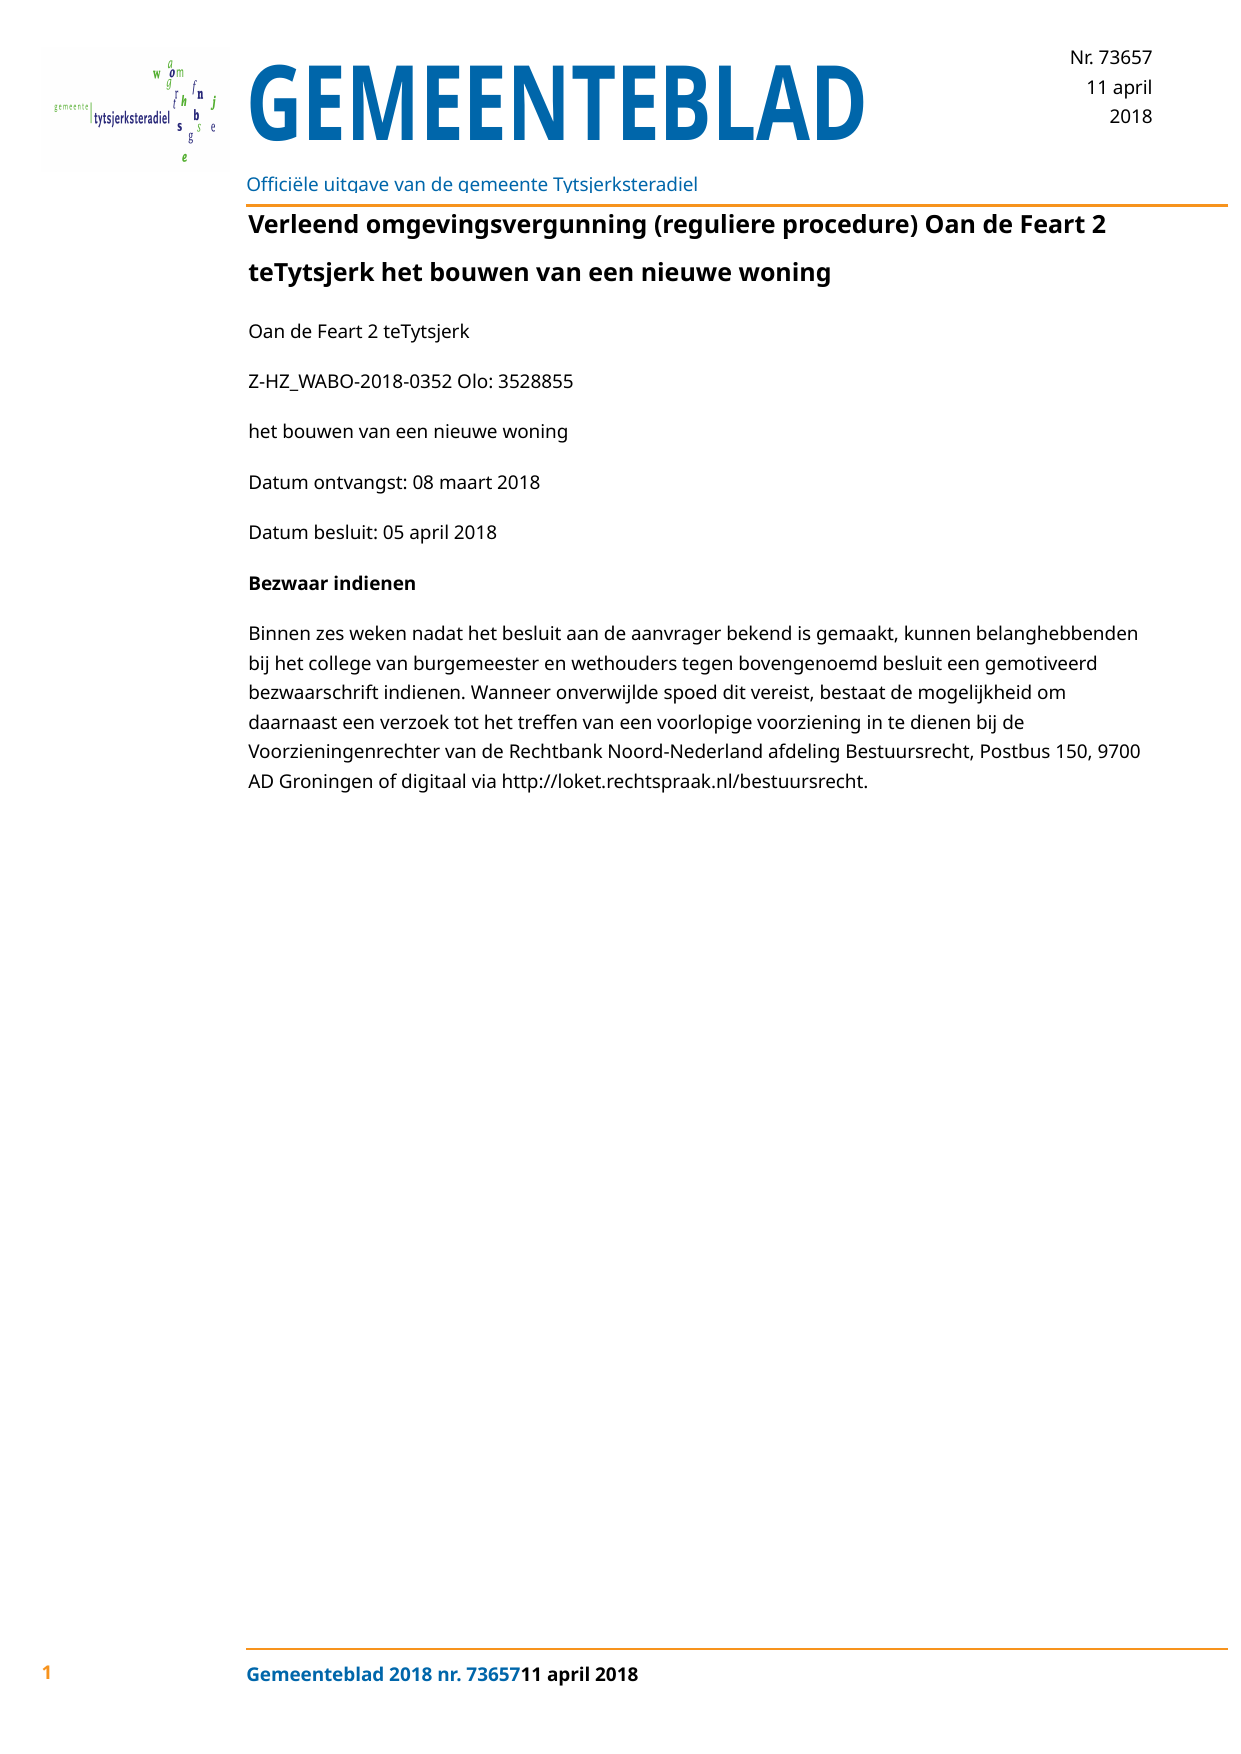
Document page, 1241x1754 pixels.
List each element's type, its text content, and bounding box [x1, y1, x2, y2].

text Bezwaar indienen [248, 570, 1152, 596]
text Datum besluit: 05 april 2018 [248, 519, 1152, 545]
text Verleend omgevingsvergunning (reguliere procedure) Oan de Feart 2 teTytsjerk het bouwen van een nieuwe woning [248, 207, 1152, 288]
text Z-HZ_WABO-2018-0352 Olo: 3528855 [248, 368, 1152, 394]
text het bouwen van een nieuwe woning [248, 419, 1152, 444]
text Oan de Feart 2 teTytsjerk [248, 318, 1152, 344]
picture [41, 47, 231, 172]
text Binnen zes weken nadat het besluit aan de aanvrager bekend is gemaakt, kunnen belanghebbenden bij het college van burgemeester en wethouders tegen bovengenoemd besluit een gemotiveerd bezwaarschrift indienen. Wanneer onverwijlde spoed dit vereist, bestaat de mogelijkheid om daarnaast een verzoek tot het treffen van een voorlopige voorziening in te dienen bij de Voorzieningenrechter van de Rechtbank Noord-Nederland afdeling Bestuursrecht, Postbus 150, 9700 AD Groningen of digitaal via http://loket.rechtspraak.nl/bestuursrecht. [248, 620, 1152, 794]
text Datum ontvangst: 08 maart 2018 [248, 469, 1152, 495]
